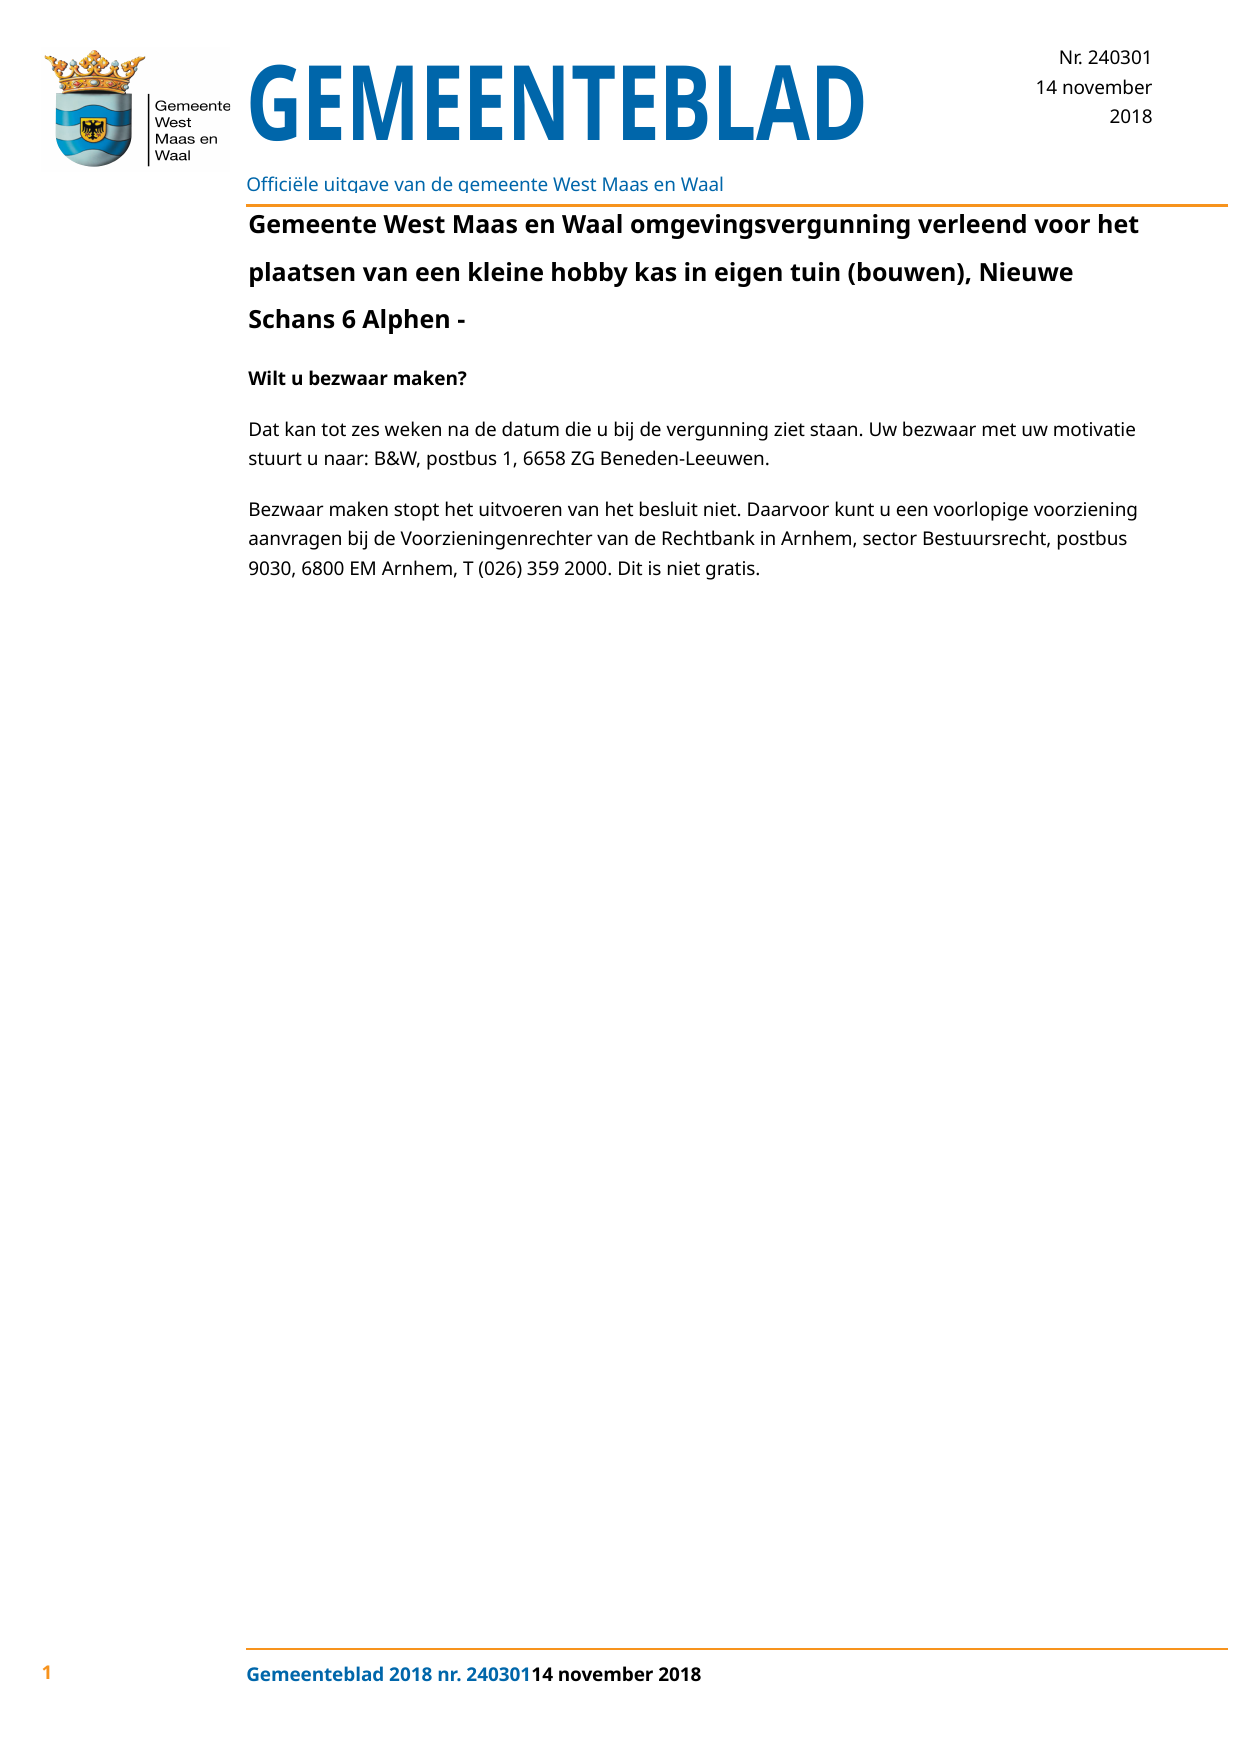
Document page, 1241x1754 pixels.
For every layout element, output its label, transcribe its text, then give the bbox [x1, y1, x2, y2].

text Gemeente West Maas en Waal omgevingsvergunning verleend voor het plaatsen van een kleine hobby kas in eigen tuin (bouwen), Nieuwe Schans 6 Alphen - [248, 207, 1152, 336]
text Dat kan tot zes weken na de datum die u bij de vergunning ziet staan. Uw bezwaar met uw motivatie stuurt u naar: B&W, postbus 1, 6658 ZG Beneden-Leeuwen. [248, 416, 1152, 471]
picture [41, 47, 231, 172]
text Wilt u bezwaar maken? [248, 366, 1152, 391]
text Bezwaar maken stopt het uitvoeren van het besluit niet. Daarvoor kunt u een voorlopige voorziening aanvragen bij de Voorzieningenrechter van de Rechtbank in Arnhem, sector Bestuursrecht, postbus 9030, 6800 EM Arnhem, T (026) 359 2000. Dit is niet gratis. [248, 496, 1152, 581]
